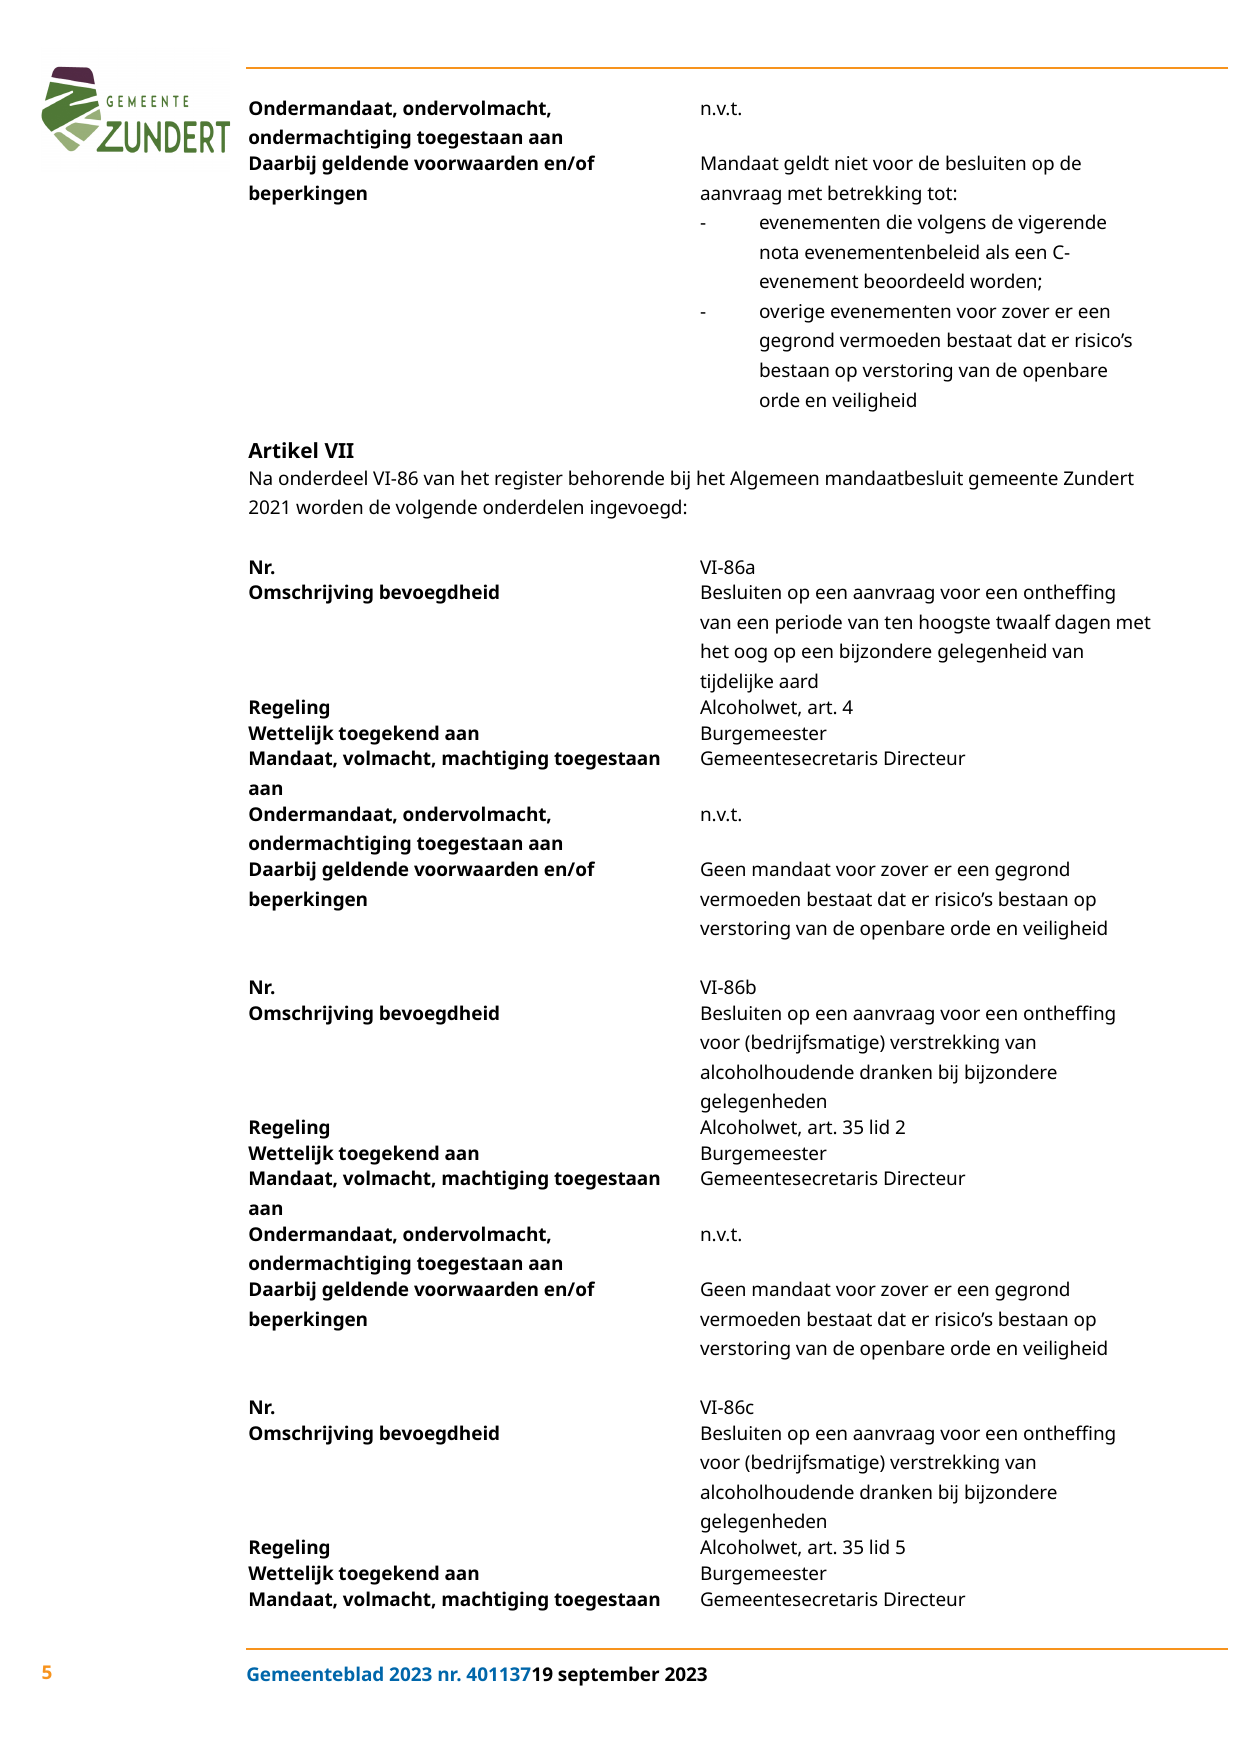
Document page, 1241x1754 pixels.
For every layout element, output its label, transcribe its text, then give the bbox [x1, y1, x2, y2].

table_cell n.v.t. [700, 801, 1152, 856]
text Na onderdeel VI-86 van het register behorende bij het Algemeen mandaatbesluit gemeente Zundert 2021 worden de volgende onderdelen ingevoegd: [248, 465, 1152, 520]
table_cell Besluiten op een aanvraag voor een ontheffing van een periode van ten hoogste twaalf dagen met het oog op een bijzondere gelegenheid van tijdelijke aard [700, 580, 1152, 694]
table_cell Alcoholwet, art. 35 lid 5 [700, 1534, 1152, 1560]
table_cell Wettelijk toegekend aan [248, 720, 700, 746]
table_cell Omschrijving bevoegdheid [248, 1420, 700, 1534]
table_cell Daarbij geldende voorwaarden en/of beperkingen [248, 150, 700, 412]
table_cell Mandaat, volmacht, machtiging toegestaan aan [248, 746, 700, 801]
table_cell Geen mandaat voor zover er een gegrond vermoeden bestaat dat er risico’s bestaan op verstoring van de openbare orde en veiligheid [700, 856, 1152, 941]
table_cell Gemeentesecretaris Directeur [700, 746, 1152, 801]
table_cell Gemeentesecretaris Directeur [700, 1586, 1152, 1611]
table_cell n.v.t. [700, 95, 1152, 150]
table_cell Mandaat, volmacht, machtiging toegestaan aan [248, 1166, 700, 1221]
table_cell Burgemeester [700, 720, 1152, 746]
table_header Nr. [248, 974, 700, 1000]
table_cell Omschrijving bevoegdheid [248, 1000, 700, 1114]
table_header Nr. [248, 554, 700, 579]
table_cell Regeling [248, 1534, 700, 1560]
table_cell Besluiten op een aanvraag voor een ontheffing voor (bedrijfsmatige) verstrekking van alcoholhoudende dranken bij bijzondere gelegenheden [700, 1000, 1152, 1114]
table_cell Alcoholwet, art. 4 [700, 694, 1152, 720]
table_cell Ondermandaat, ondervolmacht, ondermachtiging toegestaan aan [248, 801, 700, 856]
table_cell Burgemeester [700, 1560, 1152, 1586]
picture [41, 47, 231, 172]
table_header VI-86c [700, 1394, 1152, 1420]
table_cell Ondermandaat, ondervolmacht, ondermachtiging toegestaan aan [248, 1221, 700, 1276]
table_cell Daarbij geldende voorwaarden en/of beperkingen [248, 1276, 700, 1361]
table_cell Mandaat geldt niet voor de besluiten op de aanvraag met betrekking tot: evenementen die volgens de vigerende nota evenementenbeleid als een C-evenement beoordeeld worden; overige evenementen voor zover er een gegrond vermoeden bestaat dat er risico’s bestaan op verstoring van de openbare orde en veiligheid [700, 150, 1152, 412]
table_cell Ondermandaat, ondervolmacht, ondermachtiging toegestaan aan [248, 95, 700, 150]
table_cell Wettelijk toegekend aan [248, 1560, 700, 1586]
table_header Nr. [248, 1394, 700, 1420]
table_cell Daarbij geldende voorwaarden en/of beperkingen [248, 856, 700, 941]
table_header VI-86b [700, 974, 1152, 1000]
table_cell Besluiten op een aanvraag voor een ontheffing voor (bedrijfsmatige) verstrekking van alcoholhoudende dranken bij bijzondere gelegenheden [700, 1420, 1152, 1534]
table_cell Regeling [248, 694, 700, 720]
table_cell Gemeentesecretaris Directeur [700, 1166, 1152, 1221]
table_cell Omschrijving bevoegdheid [248, 580, 700, 694]
table_header VI-86a [700, 554, 1152, 579]
table_cell n.v.t. [700, 1221, 1152, 1276]
table_cell Alcoholwet, art. 35 lid 2 [700, 1114, 1152, 1140]
table_cell Burgemeester [700, 1140, 1152, 1166]
table_cell Geen mandaat voor zover er een gegrond vermoeden bestaat dat er risico’s bestaan op verstoring van de openbare orde en veiligheid [700, 1276, 1152, 1361]
table_cell Regeling [248, 1114, 700, 1140]
table_cell Mandaat, volmacht, machtiging toegestaan [248, 1586, 700, 1611]
table_cell Wettelijk toegekend aan [248, 1140, 700, 1166]
text Artikel VII [248, 437, 1152, 465]
